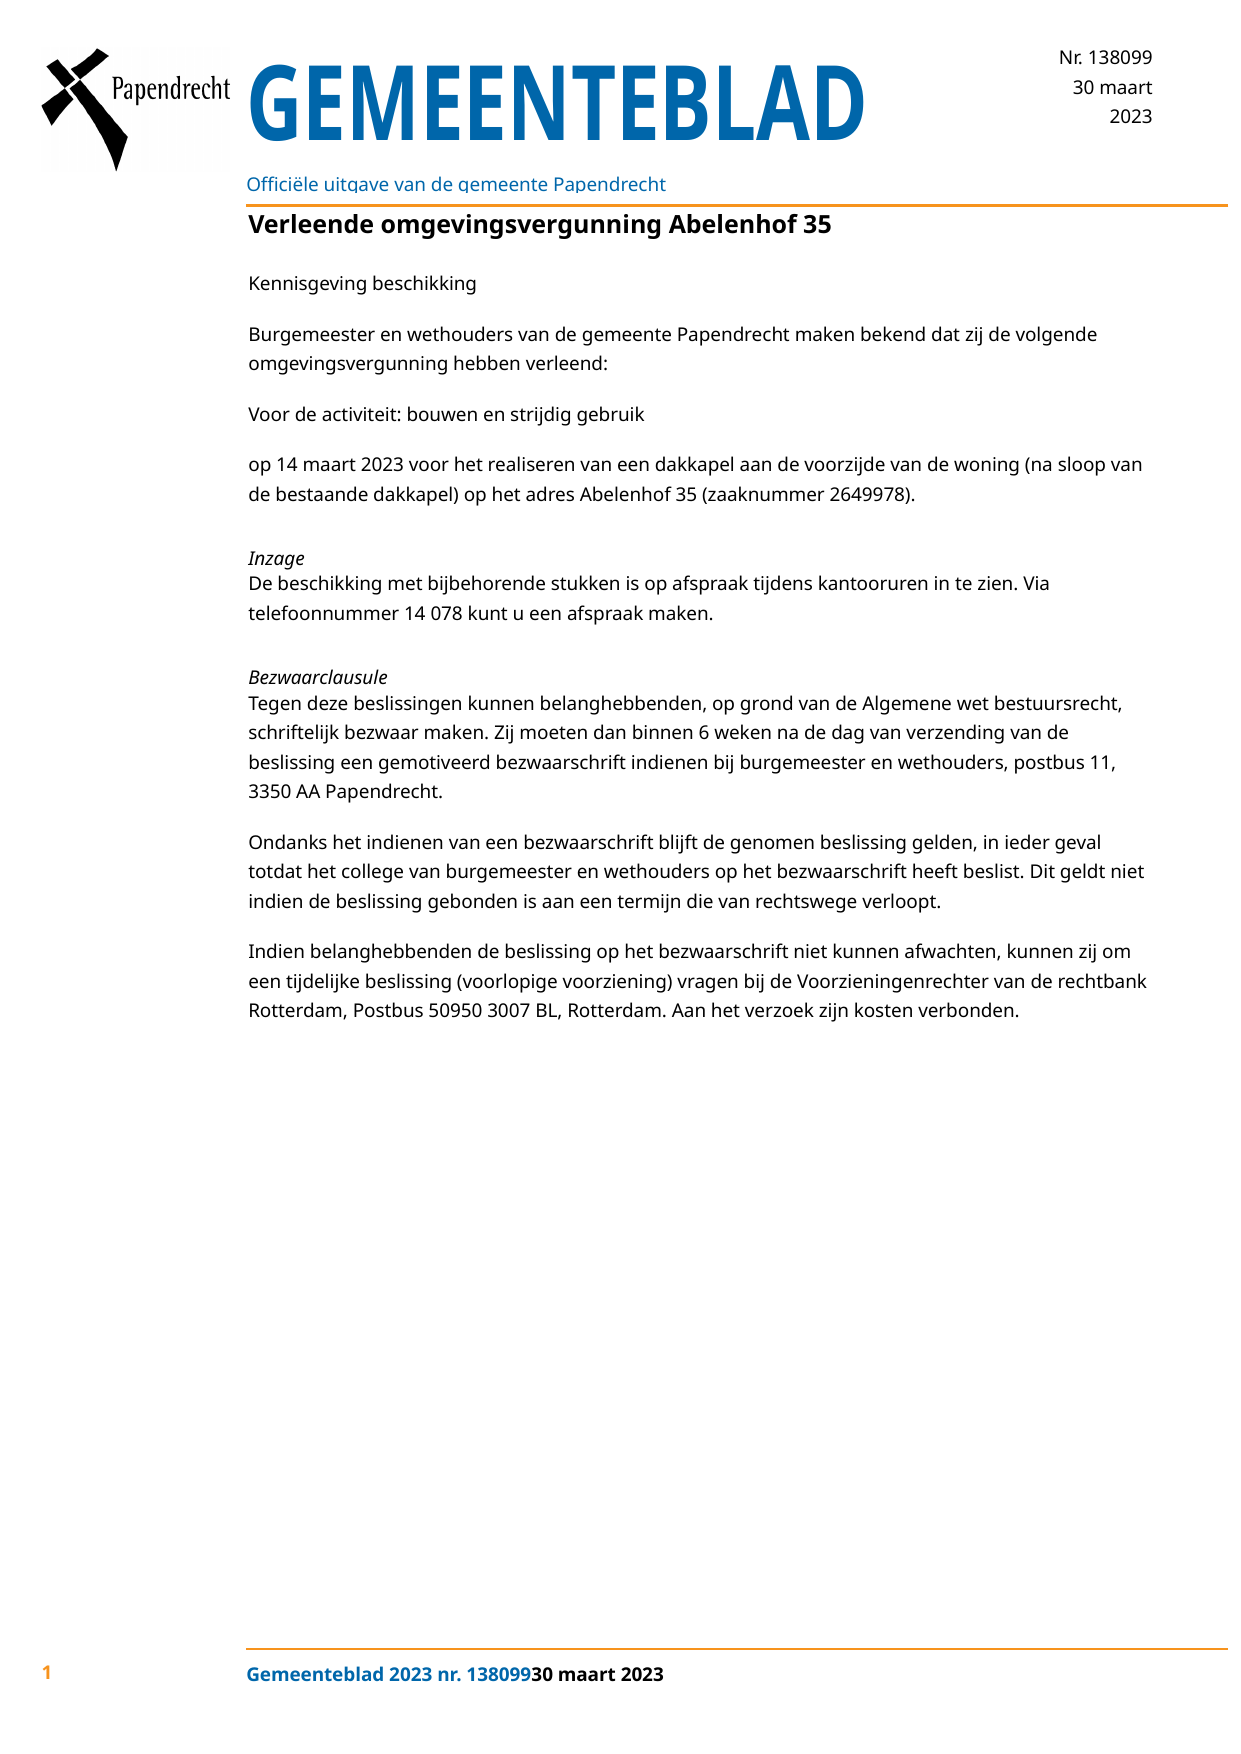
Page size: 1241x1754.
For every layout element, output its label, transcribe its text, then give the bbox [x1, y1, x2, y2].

text Kennisgeving beschikking [248, 270, 1152, 296]
text Tegen deze beslissingen kunnen belanghebbenden, op grond van de Algemene wet bestuursrecht, schriftelijk bezwaar maken. Zij moeten dan binnen 6 weken na de dag van verzending van de beslissing een gemotiveerd bezwaarschrift indienen bij burgemeester en wethouders, postbus 11, 3350 AA Papendrecht. [248, 690, 1152, 804]
text Burgemeester en wethouders van de gemeente Papendrecht maken bekend dat zij de volgende omgevingsvergunning hebben verleend: [248, 321, 1152, 376]
picture [41, 47, 231, 172]
text Voor de activiteit: bouwen en strijdig gebruik [248, 401, 1152, 426]
text De beschikking met bijbehorende stukken is op afspraak tijdens kantooruren in te zien. Via telefoonnummer 14 078 kunt u een afspraak maken. [248, 570, 1152, 626]
text Inzage [248, 545, 1152, 570]
text Verleende omgevingsvergunning Abelenhof 35 [248, 207, 1152, 241]
text Indien belanghebbenden de beslissing op het bezwaarschrift niet kunnen afwachten, kunnen zij om een tijdelijke beslissing (voorlopige voorziening) vragen bij de Voorzieningenrechter van de rechtbank Rotterdam, Postbus 50950 3007 BL, Rotterdam. Aan het verzoek zijn kosten verbonden. [248, 938, 1152, 1023]
text Bezwaarclausule [248, 664, 1152, 690]
text Ondanks het indienen van een bezwaarschrift blijft de genomen beslissing gelden, in ieder geval totdat het college van burgemeester en wethouders op het bezwaarschrift heeft beslist. Dit geldt niet indien de beslissing gebonden is aan een termijn die van rechtswege verloopt. [248, 829, 1152, 914]
text op 14 maart 2023 voor het realiseren van een dakkapel aan de voorzijde van de woning (na sloop van de bestaande dakkapel) op het adres Abelenhof 35 (zaaknummer 2649978). [248, 451, 1152, 506]
